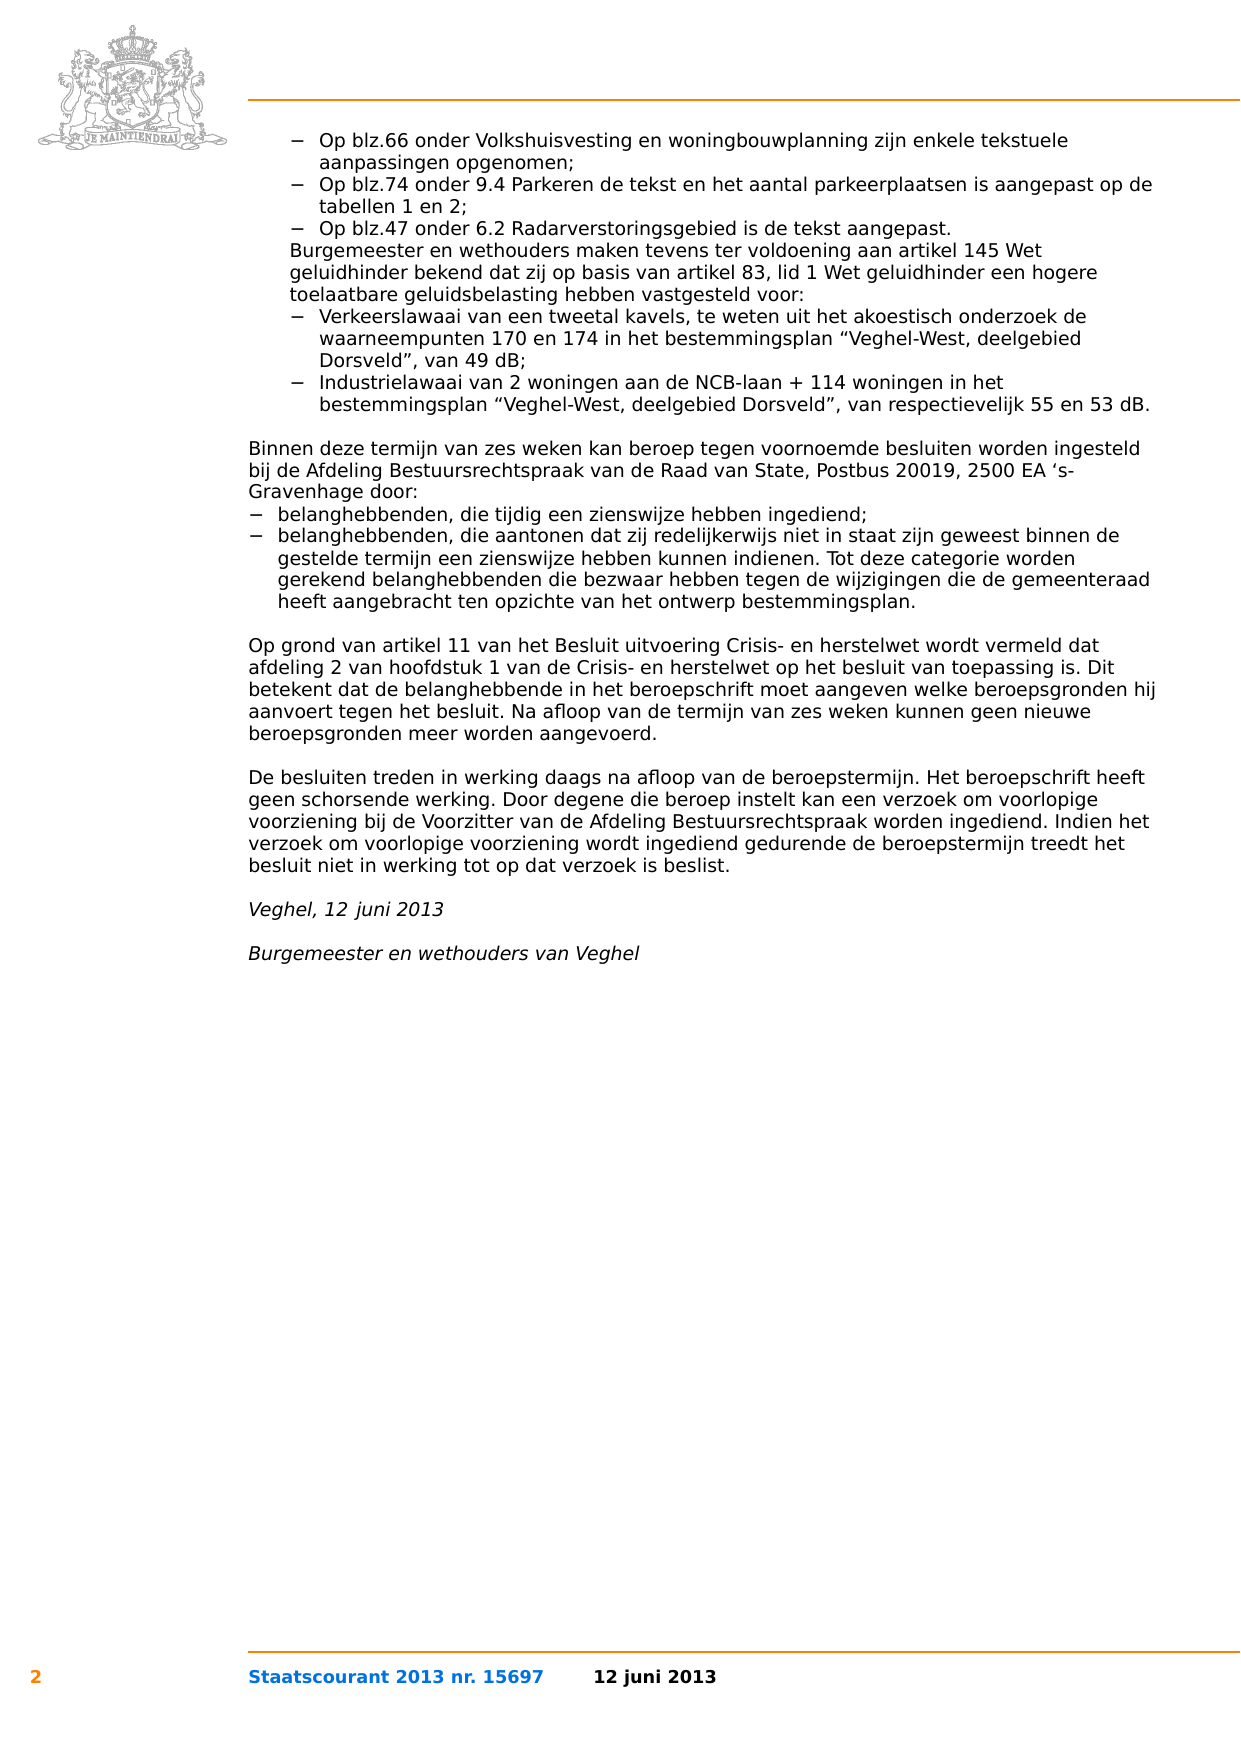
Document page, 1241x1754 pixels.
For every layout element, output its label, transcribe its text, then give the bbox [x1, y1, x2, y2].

text − Op blz.66 onder Volkshuisvesting en woningbouwplanning zijn enkele tekstuele aanpassingen opgenomen; [289, 130, 1163, 174]
text Burgemeester en wethouders van Veghel [248, 943, 1163, 964]
text De besluiten treden in werking daags na afloop van de beroepstermijn. Het beroepschrift heeft geen schorsende werking. Door degene die beroep instelt kan een verzoek om voorlopige voorziening bij de Voorzitter van de Afdeling Bestuursrechtspraak worden ingediend. Indien het verzoek om voorlopige voorziening wordt ingediend gedurende de beroepstermijn treedt het besluit niet in werking tot op dat verzoek is beslist. [248, 767, 1163, 877]
text Burgemeester en wethouders maken tevens ter voldoening aan artikel 145 Wet geluidhinder bekend dat zij op basis van artikel 83, lid 1 Wet geluidhinder een hogere toelaatbare geluidsbelasting hebben vastgesteld voor: [289, 240, 1163, 306]
text − belanghebbenden, die tijdig een zienswijze hebben ingediend; [248, 503, 1163, 525]
text − belanghebbenden, die aantonen dat zij redelijkerwijs niet in staat zijn geweest binnen de gestelde termijn een zienswijze hebben kunnen indienen. Tot deze categorie worden gerekend belanghebbenden die bezwaar hebben tegen de wijzigingen die de gemeenteraad heeft aangebracht ten opzichte van het ontwerp bestemmingsplan. [248, 525, 1163, 613]
text − Verkeerslawaai van een tweetal kavels, te weten uit het akoestisch onderzoek de waarneempunten 170 en 174 in het bestemmingsplan “Veghel-West, deelgebied Dorsveld”, van 49 dB; [289, 306, 1163, 372]
text − Op blz.47 onder 6.2 Radarverstoringsgebied is de tekst aangepast. [289, 218, 1163, 240]
text Op grond van artikel 11 van het Besluit uitvoering Crisis- en herstelwet wordt vermeld dat afdeling 2 van hoofdstuk 1 van de Crisis- en herstelwet op het besluit van toepassing is. Dit betekent dat de belanghebbende in het beroepschrift moet aangeven welke beroepsgronden hij aanvoert tegen het besluit. Na afloop van de termijn van zes weken kunnen geen nieuwe beroepsgronden meer worden aangevoerd. [248, 635, 1163, 745]
text Binnen deze termijn van zes weken kan beroep tegen voornoemde besluiten worden ingesteld bij de Afdeling Bestuursrechtspraak van de Raad van State, Postbus 20019, 2500 EA ‘s-Gravenhage door: [248, 437, 1163, 503]
picture [38, 25, 227, 150]
text − Op blz.74 onder 9.4 Parkeren de tekst en het aantal parkeerplaatsen is aangepast op de tabellen 1 en 2; [289, 174, 1163, 218]
text − Industrielawaai van 2 woningen aan de NCB-laan + 114 woningen in het bestemmingsplan “Veghel-West, deelgebied Dorsveld”, van respectievelijk 55 en 53 dB. [289, 372, 1163, 416]
text Veghel, 12 juni 2013 [248, 899, 1163, 921]
